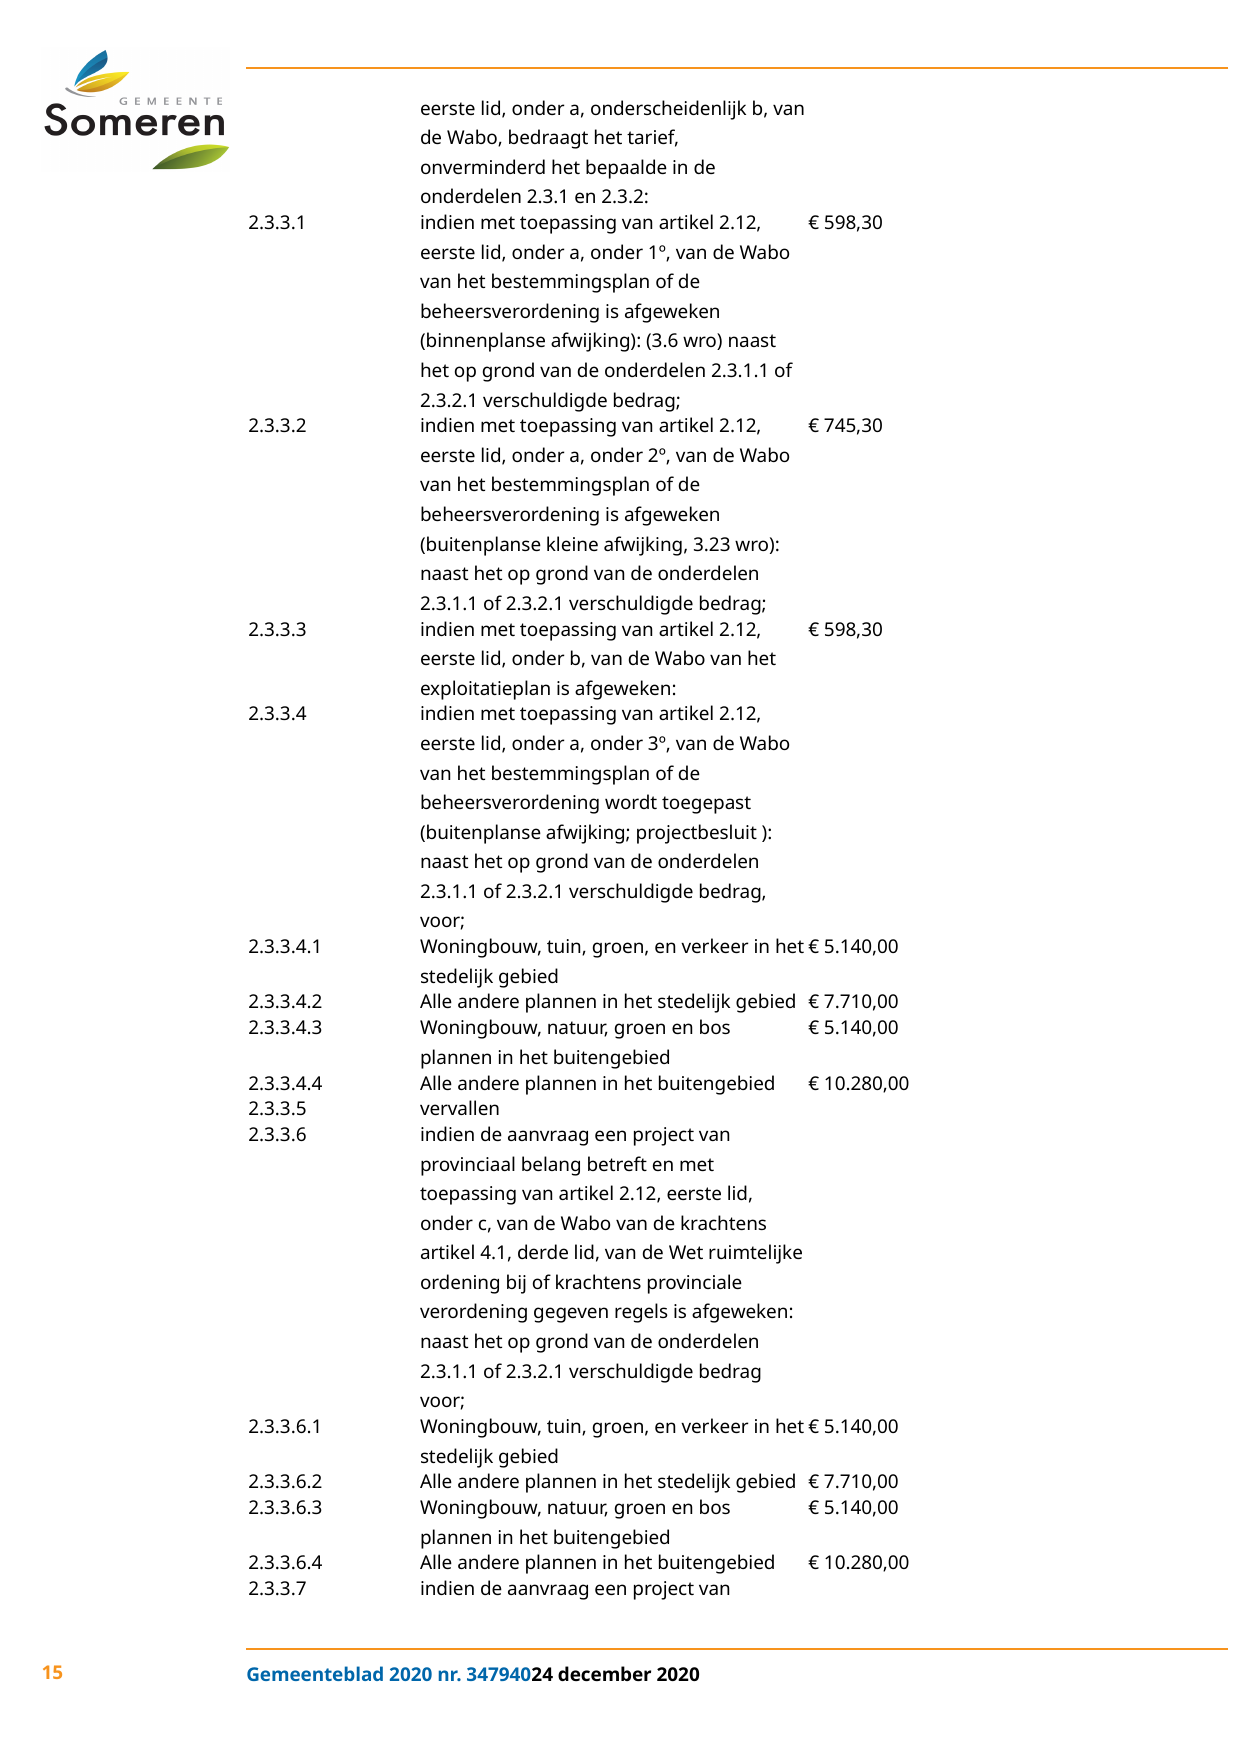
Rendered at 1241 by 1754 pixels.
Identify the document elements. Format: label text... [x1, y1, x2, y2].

table_cell [980, 1121, 1152, 1413]
table_cell € 7.710,00 [808, 989, 980, 1014]
picture [41, 47, 231, 172]
table_cell [808, 1096, 980, 1121]
table_cell [980, 616, 1152, 701]
table_cell indien met toepassing van artikel 2.12, eerste lid, onder a, onder 1º, van de Wabo van het bestemmingsplan of de beheersverordening is afgeweken (binnenplanse afwijking): (3.6 wro) naast het op grond van de onderdelen 2.3.1.1 of 2.3.2.1 verschuldigde bedrag; [420, 209, 808, 412]
table_cell € 745,30 [808, 413, 980, 616]
table_cell 2.3.3.4 [248, 701, 420, 933]
table_cell € 7.710,00 [808, 1469, 980, 1494]
table_cell Woningbouw, natuur, groen en bos plannen in het buitengebied [420, 1494, 808, 1549]
table_cell Woningbouw, tuin, groen, en verkeer in het stedelijk gebied [420, 934, 808, 989]
table_cell [980, 1550, 1152, 1575]
table_cell indien de aanvraag een project van [420, 1575, 808, 1601]
table_cell indien met toepassing van artikel 2.12, eerste lid, onder b, van de Wabo van het exploitatieplan is afgeweken: [420, 616, 808, 701]
table_cell € 598,30 [808, 616, 980, 701]
table_cell eerste lid, onder a, onderscheidenlijk b, van de Wabo, bedraagt het tarief, onverminderd het bepaalde in de onderdelen 2.3.1 en 2.3.2: [420, 95, 808, 209]
table_cell [980, 989, 1152, 1014]
table_cell [808, 1121, 980, 1413]
table_cell 2.3.3.1 [248, 209, 420, 412]
table_cell Woningbouw, tuin, groen, en verkeer in het stedelijk gebied [420, 1413, 808, 1468]
table_cell [980, 1575, 1152, 1601]
table_cell € 5.140,00 [808, 1015, 980, 1070]
table_cell [980, 1494, 1152, 1549]
table_cell [980, 1413, 1152, 1468]
table_cell 2.3.3.5 [248, 1096, 420, 1121]
table_cell [808, 701, 980, 933]
table_cell [980, 1070, 1152, 1096]
table_cell [248, 95, 420, 209]
table_cell 2.3.3.7 [248, 1575, 420, 1601]
table_cell [980, 701, 1152, 933]
table_cell 2.3.3.4.4 [248, 1070, 420, 1096]
table_cell [980, 1015, 1152, 1070]
table_cell 2.3.3.4.2 [248, 989, 420, 1014]
table_cell indien met toepassing van artikel 2.12, eerste lid, onder a, onder 2º, van de Wabo van het bestemmingsplan of de beheersverordening is afgeweken (buitenplanse kleine afwijking, 3.23 wro): naast het op grond van de onderdelen 2.3.1.1 of 2.3.2.1 verschuldigde bedrag; [420, 413, 808, 616]
table_cell Alle andere plannen in het stedelijk gebied [420, 1469, 808, 1494]
table_cell 2.3.3.2 [248, 413, 420, 616]
table_cell [808, 95, 980, 209]
table_cell € 5.140,00 [808, 934, 980, 989]
table_cell [980, 413, 1152, 616]
table_cell [980, 209, 1152, 412]
table_cell € 10.280,00 [808, 1550, 980, 1575]
table_cell € 598,30 [808, 209, 980, 412]
table_cell Alle andere plannen in het buitengebied [420, 1070, 808, 1096]
table_cell 2.3.3.3 [248, 616, 420, 701]
table_cell [808, 1575, 980, 1601]
table_cell 2.3.3.6.2 [248, 1469, 420, 1494]
table_cell [980, 934, 1152, 989]
table_cell 2.3.3.4.1 [248, 934, 420, 989]
table_cell € 5.140,00 [808, 1413, 980, 1468]
table_cell [980, 95, 1152, 209]
table_cell [980, 1469, 1152, 1494]
table_cell 2.3.3.4.3 [248, 1015, 420, 1070]
table_cell 2.3.3.6.4 [248, 1550, 420, 1575]
table_cell 2.3.3.6 [248, 1121, 420, 1413]
table_cell 2.3.3.6.1 [248, 1413, 420, 1468]
table_cell € 10.280,00 [808, 1070, 980, 1096]
table_cell Alle andere plannen in het buitengebied [420, 1550, 808, 1575]
table_cell € 5.140,00 [808, 1494, 980, 1549]
table_cell 2.3.3.6.3 [248, 1494, 420, 1549]
table_cell indien de aanvraag een project van provinciaal belang betreft en met toepassing van artikel 2.12, eerste lid, onder c, van de Wabo van de krachtens artikel 4.1, derde lid, van de Wet ruimtelijke ordening bij of krachtens provinciale verordening gegeven regels is afgeweken: naast het op grond van de onderdelen 2.3.1.1 of 2.3.2.1 verschuldigde bedrag voor; [420, 1121, 808, 1413]
table_cell [980, 1096, 1152, 1121]
table_cell vervallen [420, 1096, 808, 1121]
table_cell Woningbouw, natuur, groen en bos plannen in het buitengebied [420, 1015, 808, 1070]
table_cell Alle andere plannen in het stedelijk gebied [420, 989, 808, 1014]
table_cell indien met toepassing van artikel 2.12, eerste lid, onder a, onder 3º, van de Wabo van het bestemmingsplan of de beheersverordening wordt toegepast (buitenplanse afwijking; projectbesluit ): naast het op grond van de onderdelen 2.3.1.1 of 2.3.2.1 verschuldigde bedrag, voor; [420, 701, 808, 933]
